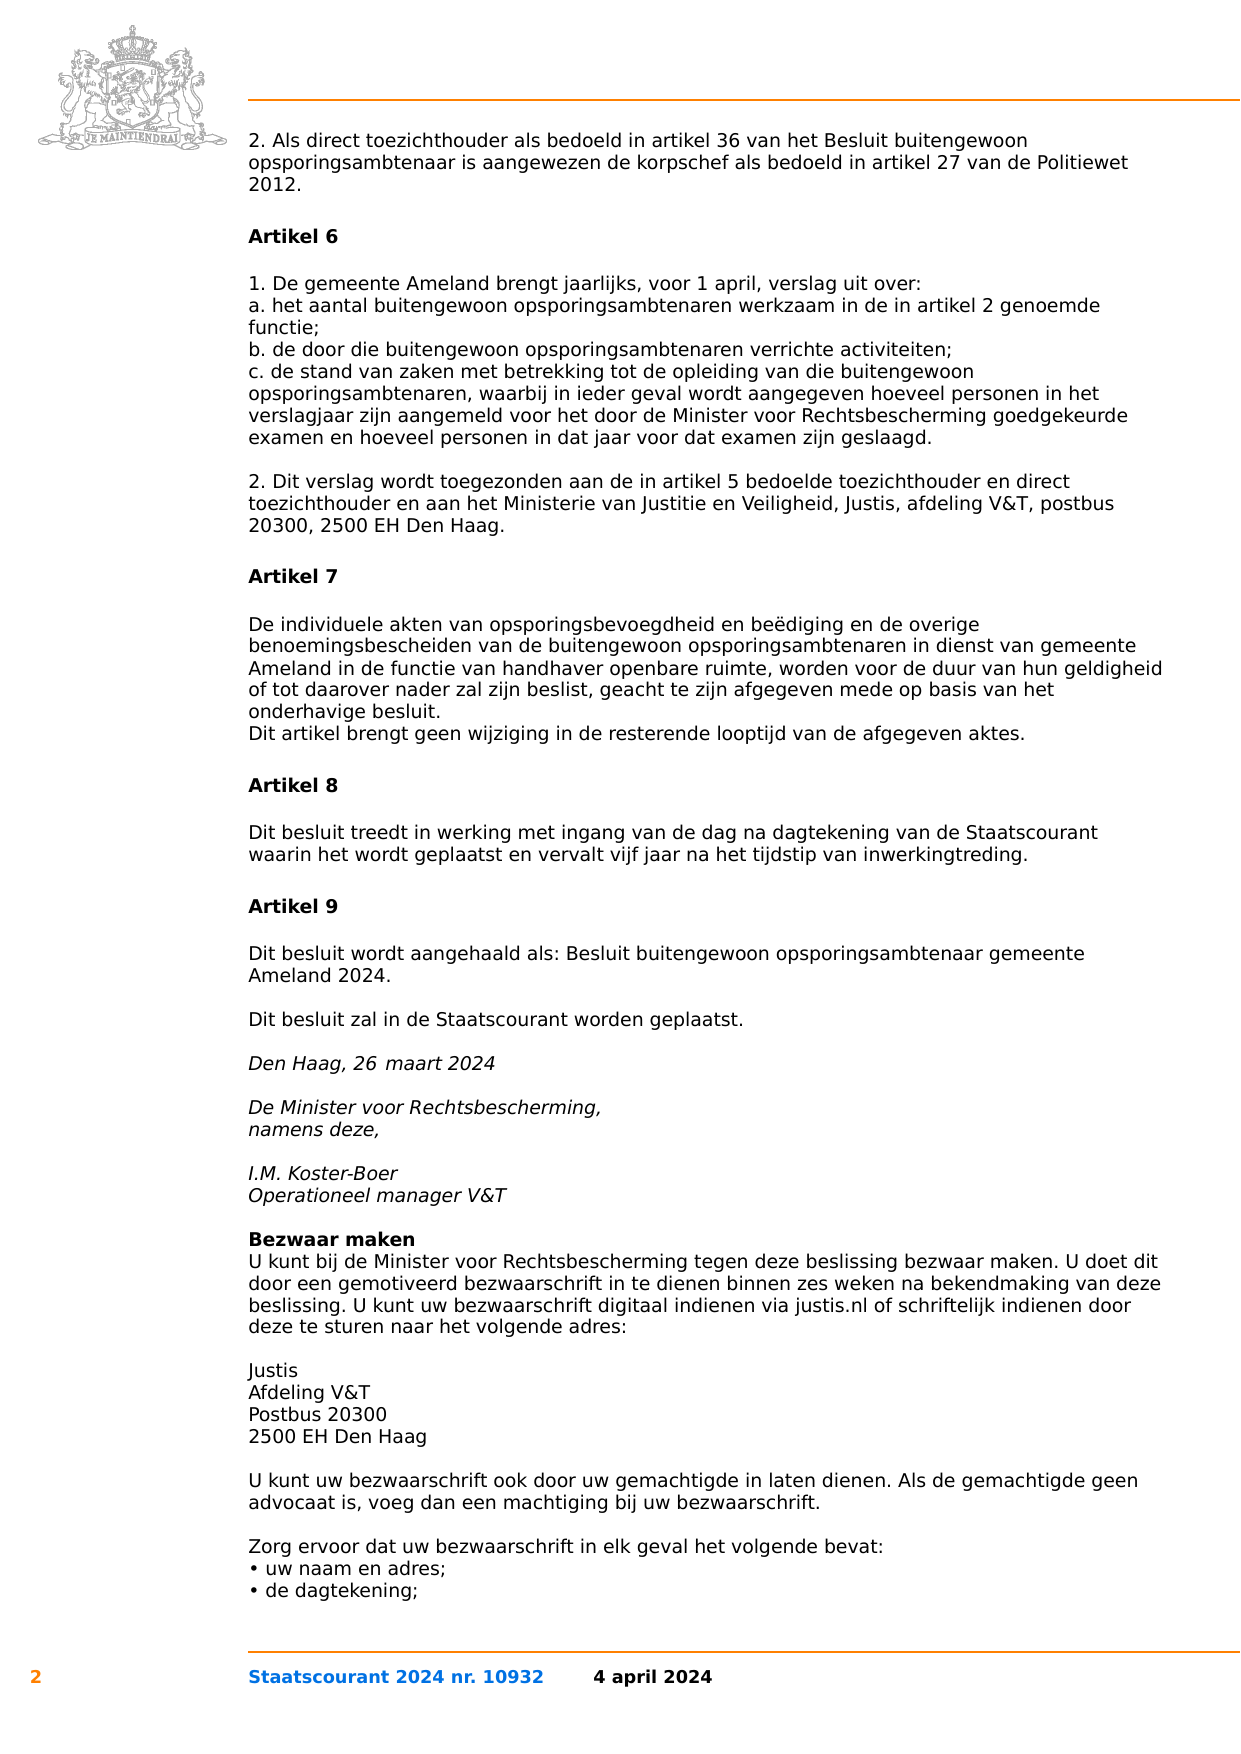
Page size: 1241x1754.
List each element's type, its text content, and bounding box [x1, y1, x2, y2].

text U kunt uw bezwaarschrift ook door uw gemachtigde in laten dienen. Als de gemachtigde geen advocaat is, voeg dan een machtiging bij uw bezwaarschrift. [248, 1470, 1163, 1514]
text • uw naam en adres; [248, 1558, 1163, 1580]
subtitle Artikel 9 [248, 896, 1163, 918]
text Zorg ervoor dat uw bezwaarschrift in elk geval het volgende bevat: [248, 1536, 1163, 1558]
text b. de door die buitengewoon opsporingsambtenaren verrichte activiteiten; [248, 339, 1163, 361]
text Bezwaar maken [248, 1228, 1163, 1251]
text Postbus 20300 [248, 1404, 1163, 1426]
text 2. Dit verslag wordt toegezonden aan de in artikel 5 bedoelde toezichthouder en direct toezichthouder en aan het Ministerie van Justitie en Veiligheid, Justis, afdeling V&T, postbus 20300, 2500 EH Den Haag. [248, 471, 1163, 536]
text Den Haag, 26 maart 2024 [248, 1053, 1163, 1075]
text Dit artikel brengt geen wijziging in de resterende looptijd van de afgegeven aktes. [248, 723, 1163, 745]
text De individuele akten van opsporingsbevoegdheid en beëdiging en de overige benoemingsbescheiden van de buitengewoon opsporingsambtenaren in dienst van gemeente Ameland in de functie van handhaver openbare ruimte, worden voor de duur van hun geldigheid of tot daarover nader zal zijn beslist, geacht te zijn afgegeven mede op basis van het onderhavige besluit. [248, 613, 1163, 723]
text U kunt bij de Minister voor Rechtsbescherming tegen deze beslissing bezwaar maken. U doet dit door een gemotiveerd bezwaarschrift in te dienen binnen zes weken na bekendmaking van deze beslissing. U kunt uw bezwaarschrift digitaal indienen via justis.nl of schriftelijk indienen door deze te sturen naar het volgende adres: [248, 1251, 1163, 1338]
subtitle Artikel 6 [248, 226, 1163, 248]
text a. het aantal buitengewoon opsporingsambtenaren werkzaam in de in artikel 2 genoemde functie; [248, 295, 1163, 339]
text • de dagtekening; [248, 1580, 1163, 1602]
text c. de stand van zaken met betrekking tot de opleiding van die buitengewoon opsporingsambtenaren, waarbij in ieder geval wordt aangegeven hoeveel personen in het verslagjaar zijn aangemeld voor het door de Minister voor Rechtsbescherming goedgekeurde examen en hoeveel personen in dat jaar voor dat examen zijn geslaagd. [248, 361, 1163, 449]
text Justis [248, 1360, 1163, 1382]
picture [38, 25, 227, 150]
subtitle Artikel 7 [248, 566, 1163, 588]
subtitle Artikel 8 [248, 775, 1163, 797]
text Dit besluit treedt in werking met ingang van de dag na dagtekening van de Staatscourant waarin het wordt geplaatst en vervalt vijf jaar na het tijdstip van inwerkingtreding. [248, 822, 1163, 866]
text Dit besluit zal in de Staatscourant worden geplaatst. [248, 1009, 1163, 1031]
text Afdeling V&T [248, 1382, 1163, 1404]
text Dit besluit wordt aangehaald als: Besluit buitengewoon opsporingsambtenaar gemeente Ameland 2024. [248, 943, 1163, 987]
text 1. De gemeente Ameland brengt jaarlijks, voor 1 april, verslag uit over: [248, 273, 1163, 295]
text 2. Als direct toezichthouder als bedoeld in artikel 36 van het Besluit buitengewoon opsporingsambtenaar is aangewezen de korpschef als bedoeld in artikel 27 van de Politiewet 2012. [248, 130, 1163, 196]
text 2500 EH Den Haag [248, 1426, 1163, 1448]
text De Minister voor Rechtsbescherming, namens deze, I.M. Koster-Boer Operationeel manager V&T [248, 1097, 1163, 1207]
